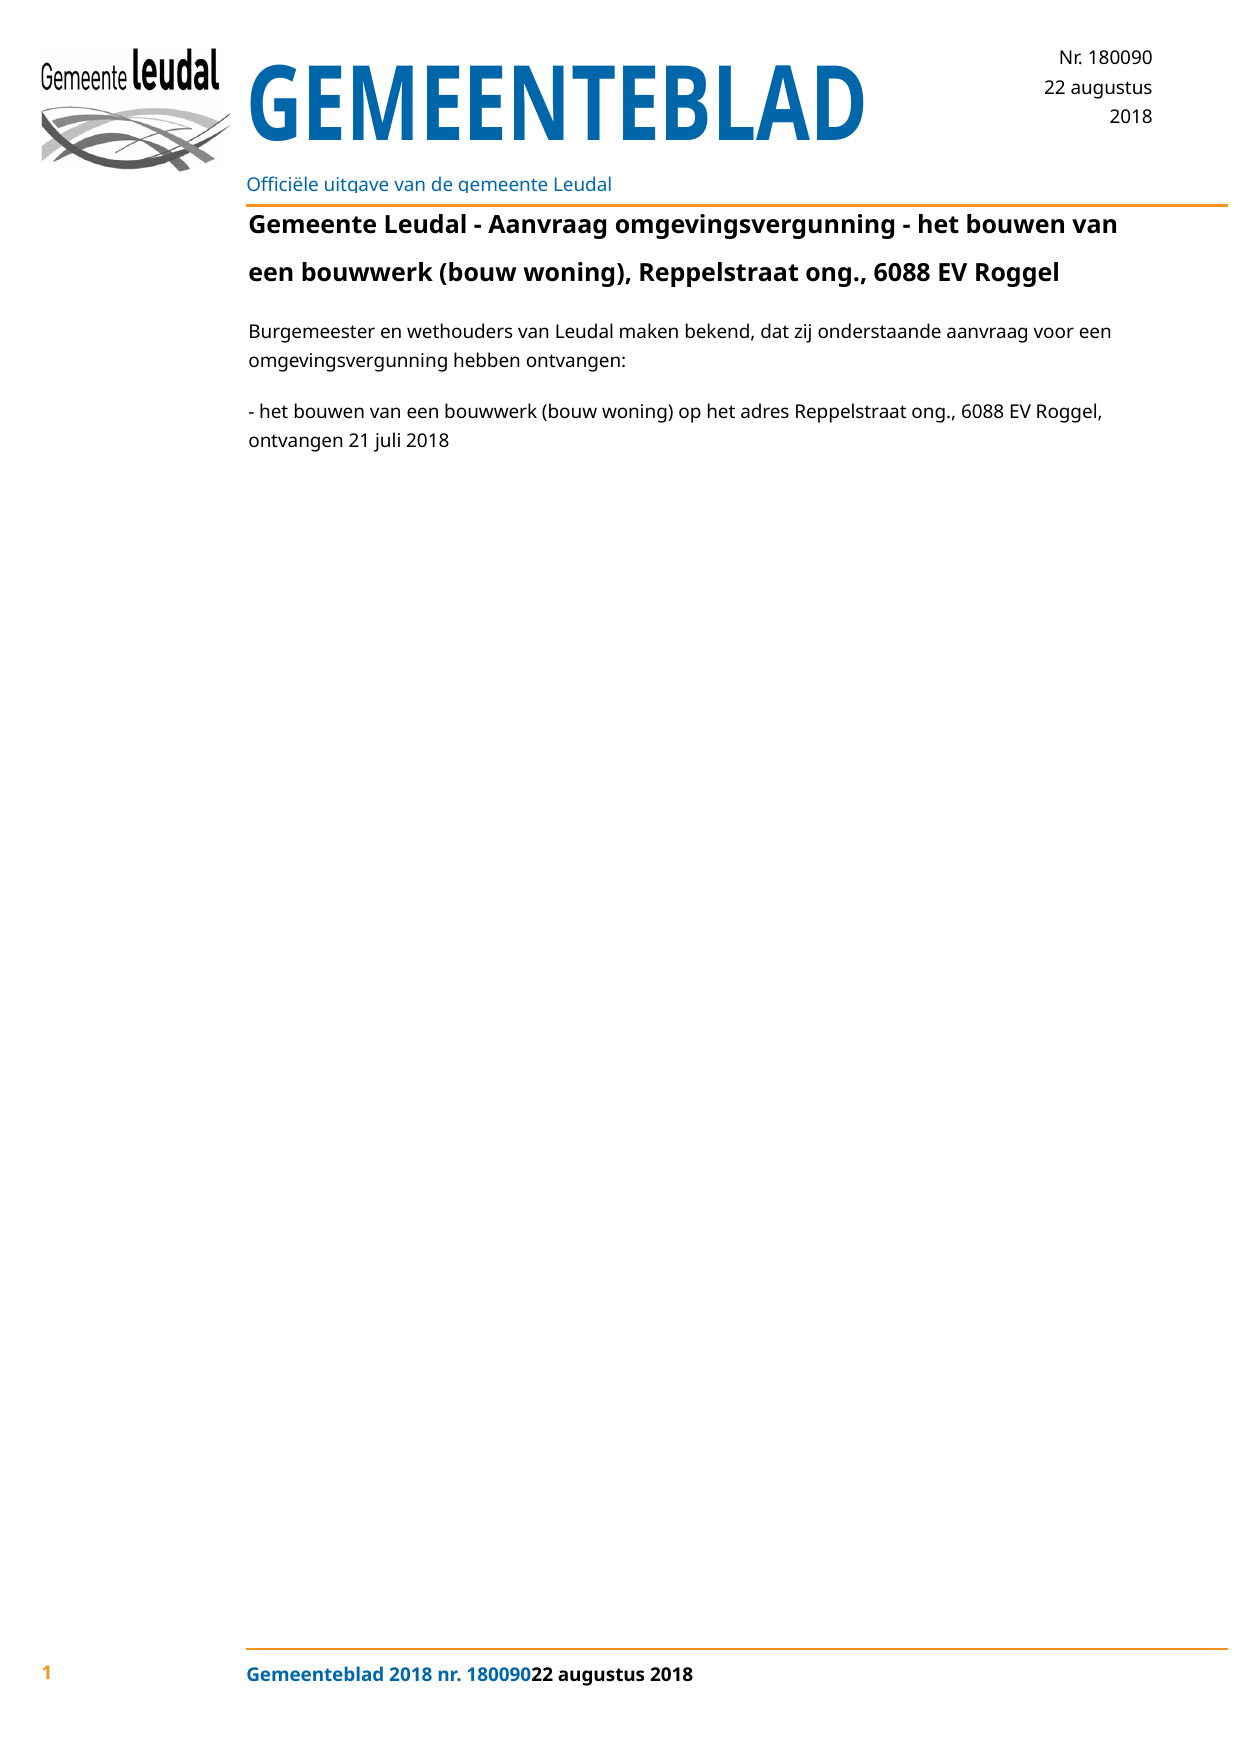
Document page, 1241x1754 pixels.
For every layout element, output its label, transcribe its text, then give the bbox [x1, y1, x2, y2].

picture [41, 47, 231, 172]
text Burgemeester en wethouders van Leudal maken bekend, dat zij onderstaande aanvraag voor een omgevingsvergunning hebben ontvangen: [248, 318, 1152, 373]
text Gemeente Leudal - Aanvraag omgevingsvergunning - het bouwen van een bouwwerk (bouw woning), Reppelstraat ong., 6088 EV Roggel [248, 207, 1152, 288]
text - het bouwen van een bouwwerk (bouw woning) op het adres Reppelstraat ong., 6088 EV Roggel, ontvangen 21 juli 2018 [248, 398, 1152, 453]
